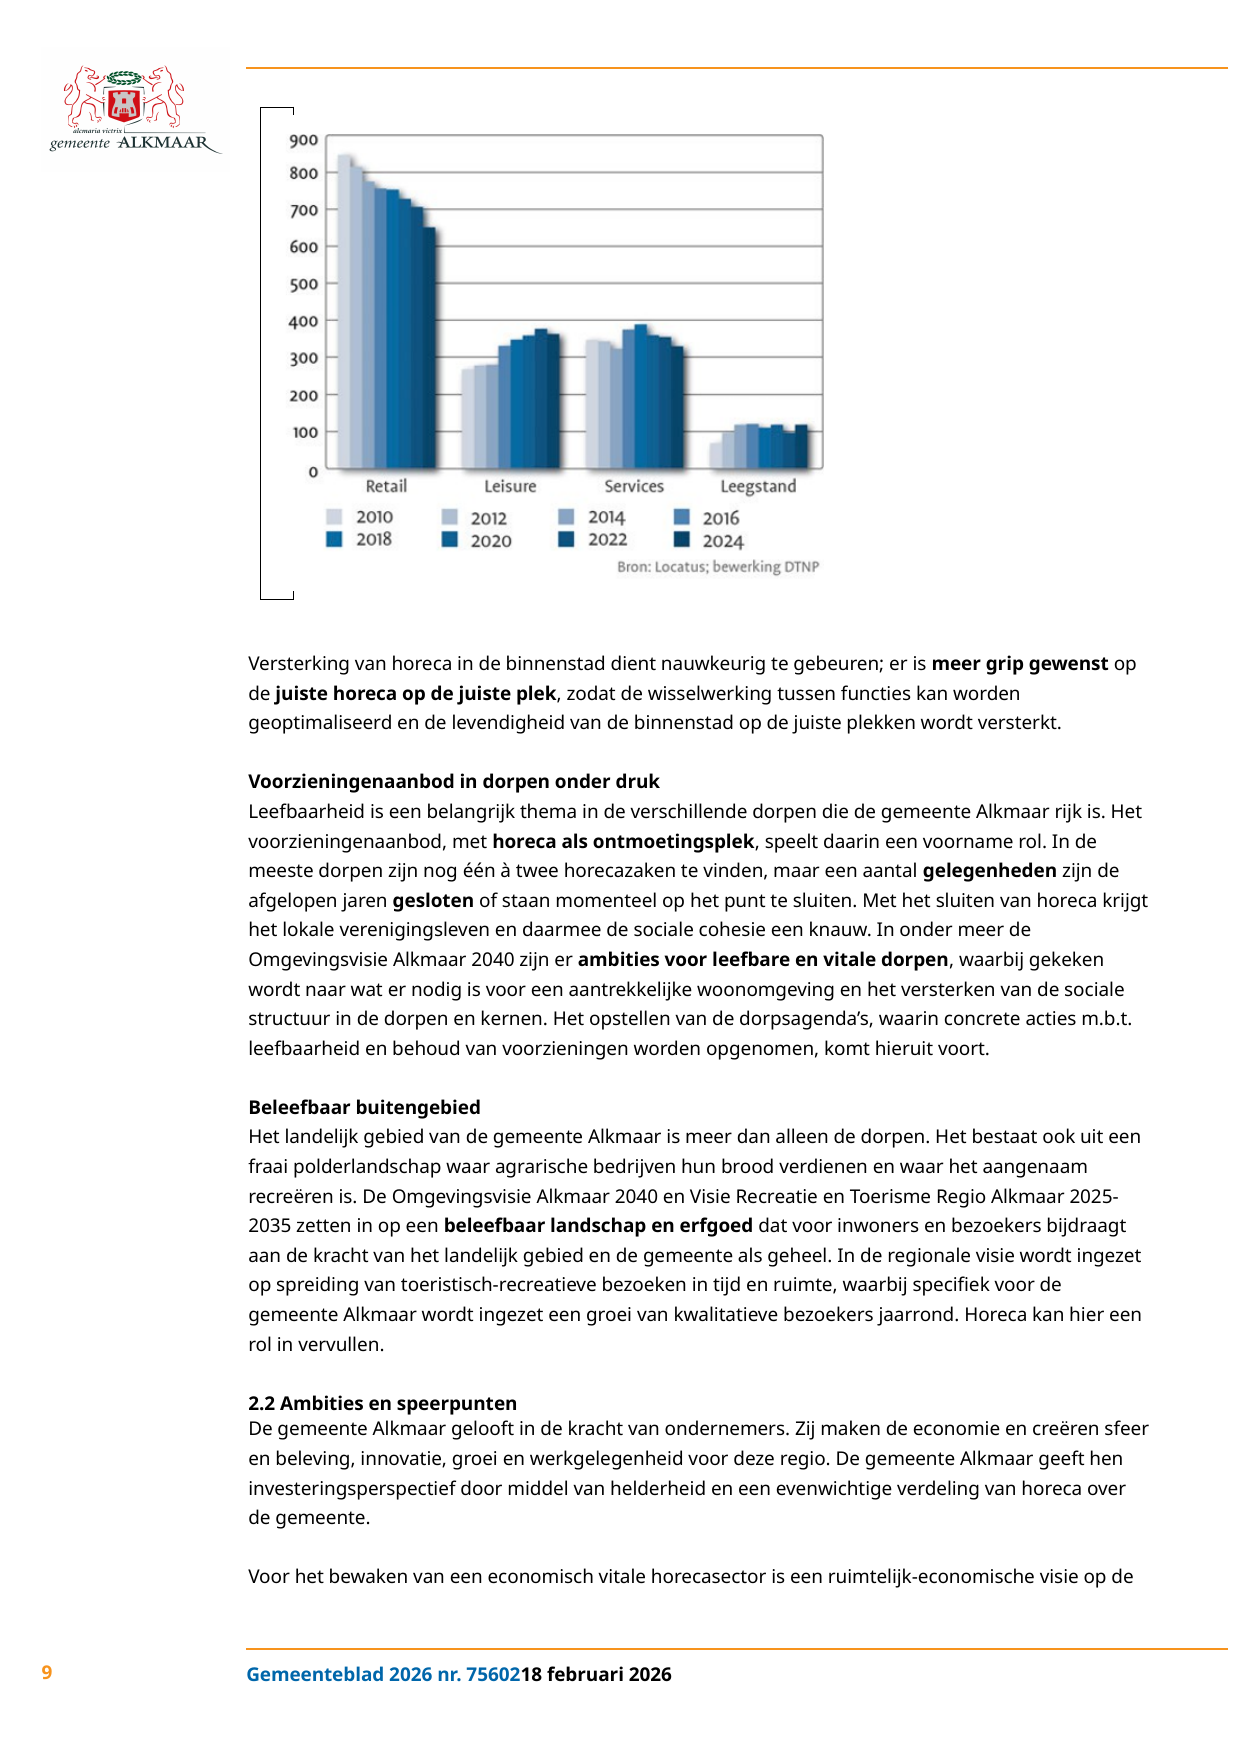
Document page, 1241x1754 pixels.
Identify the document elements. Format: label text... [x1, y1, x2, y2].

text Versterking van horeca in de binnenstad dient nauwkeurig te gebeuren; er is meer grip gewenst op de juiste horeca op de juiste plek, zodat de wisselwerking tussen functies kan worden geoptimaliseerd en de levendigheid van de binnenstad op de juiste plekken wordt versterkt. [248, 650, 1152, 735]
text Voor het bewaken van een economisch vitale horecasector is een ruimtelijk-economische visie op de [248, 1563, 1152, 1589]
text Beleefbaar buitengebied [248, 1094, 1152, 1120]
text Het landelijk gebied van de gemeente Alkmaar is meer dan alleen de dorpen. Het bestaat ook uit een fraai polderlandschap waar agrarische bedrijven hun brood verdienen en waar het aangenaam recreëren is. De Omgevingsvisie Alkmaar 2040 en Visie Recreatie en Toerisme Regio Alkmaar 2025-2035 zetten in op een beleefbaar landschap en erfgoed dat voor inwoners en bezoekers bijdraagt aan de kracht van het landelijk gebied en de gemeente als geheel. In de regionale visie wordt ingezet op spreiding van toeristisch-recreatieve bezoeken in tijd en ruimte, waarbij specifiek voor de gemeente Alkmaar wordt ingezet een groei van kwalitatieve bezoekers jaarrond. Horeca kan hier een rol in vervullen. [248, 1124, 1152, 1356]
text Voorzieningenaanbod in dorpen onder druk [248, 769, 1152, 794]
text De gemeente Alkmaar gelooft in de kracht van ondernemers. Zij maken de economie en creëren sfeer en beleving, innovatie, groei en werkgelegenheid voor deze regio. De gemeente Alkmaar geeft hen investeringsperspectief door middel van helderheid en een evenwichtige verdeling van horeca over de gemeente. [248, 1416, 1152, 1530]
picture [41, 47, 231, 172]
text 2.2 Ambities en speerpunten [248, 1390, 1152, 1416]
picture [268, 115, 860, 591]
text Leefbaarheid is een belangrijk thema in de verschillende dorpen die de gemeente Alkmaar rijk is. Het voorzieningenaanbod, met horeca als ontmoetingsplek, speelt daarin een voorname rol. In de meeste dorpen zijn nog één à twee horecazaken te vinden, maar een aantal gelegenheden zijn de afgelopen jaren gesloten of staan momenteel op het punt te sluiten. Met het sluiten van horeca krijgt het lokale verenigingsleven en daarmee de sociale cohesie een knauw. In onder meer de Omgevingsvisie Alkmaar 2040 zijn er ambities voor leefbare en vitale dorpen, waarbij gekeken wordt naar wat er nodig is voor een aantrekkelijke woonomgeving en het versterken van de sociale structuur in de dorpen en kernen. Het opstellen van de dorpsagenda’s, waarin concrete acties m.b.t. leefbaarheid en behoud van voorzieningen worden opgenomen, komt hieruit voort. [248, 798, 1152, 1061]
